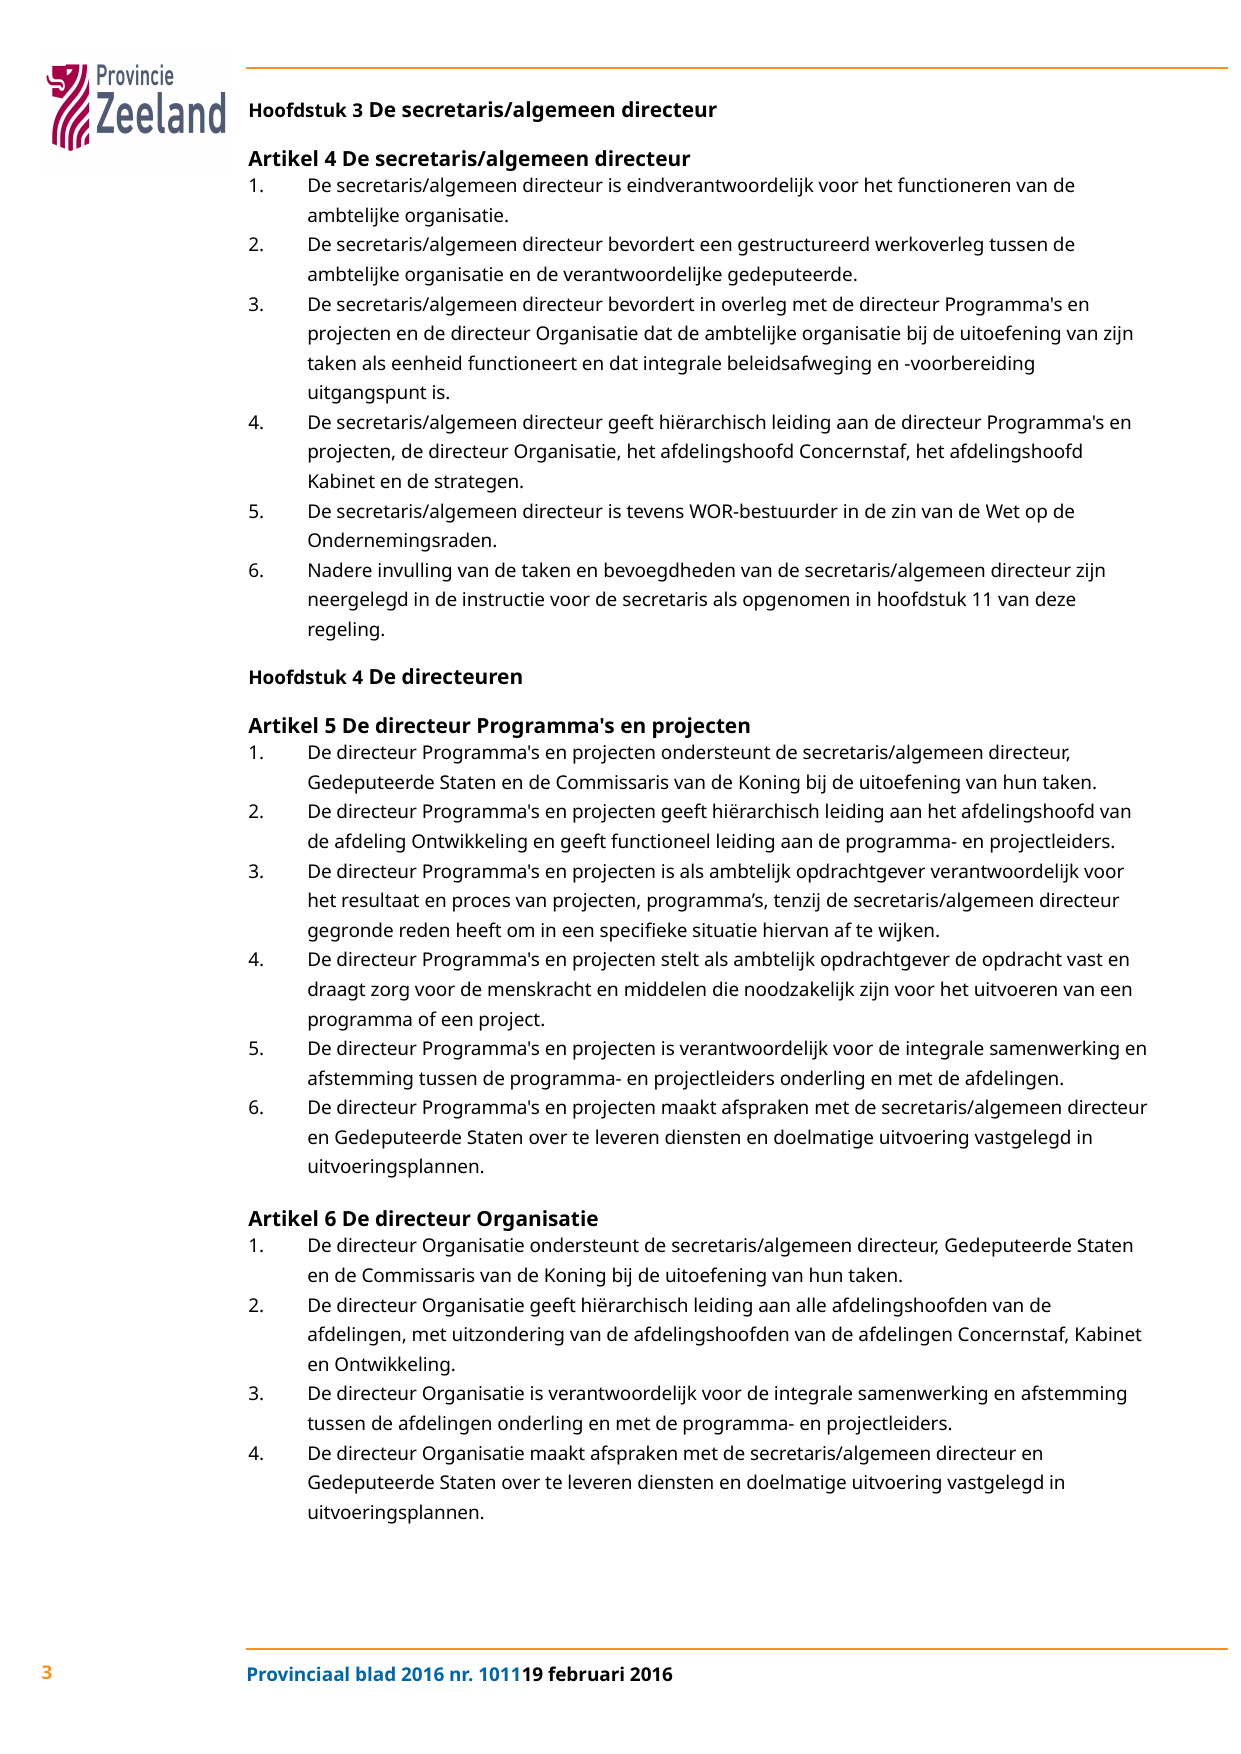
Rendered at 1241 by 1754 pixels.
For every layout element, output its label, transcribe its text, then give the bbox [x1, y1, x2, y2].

text Hoofdstuk 4 De directeuren [248, 662, 1152, 690]
list De secretaris/algemeen directeur bevordert een gestructureerd werkoverleg tussen de ambtelijke organisatie en de verantwoordelijke gedeputeerde. [248, 232, 1152, 287]
list De directeur Organisatie ondersteunt de secretaris/algemeen directeur, Gedeputeerde Staten en de Commissaris van de Koning bij de uitoefening van hun taken. [248, 1233, 1152, 1288]
list De directeur Organisatie maakt afspraken met de secretaris/algemeen directeur en Gedeputeerde Staten over te leveren diensten en doelmatige uitvoering vastgelegd in uitvoeringsplannen. [248, 1440, 1152, 1524]
list De secretaris/algemeen directeur geeft hiërarchisch leiding aan de directeur Programma's en projecten, de directeur Organisatie, het afdelingshoofd Concernstaf, het afdelingshoofd Kabinet en de strategen. [248, 409, 1152, 494]
list De secretaris/algemeen directeur bevordert in overleg met de directeur Programma's en projecten en de directeur Organisatie dat de ambtelijke organisatie bij de uitoefening van zijn taken als eenheid functioneert en dat integrale beleidsafweging en -voorbereiding uitgangspunt is. [248, 291, 1152, 405]
text Hoofdstuk 3 De secretaris/algemeen directeur [248, 95, 1152, 123]
list De directeur Programma's en projecten is als ambtelijk opdrachtgever verantwoordelijk voor het resultaat en proces van projecten, programma’s, tenzij de secretaris/algemeen directeur gegronde reden heeft om in een specifieke situatie hiervan af te wijken. [248, 858, 1152, 943]
list De directeur Programma's en projecten geeft hiërarchisch leiding aan het afdelingshoofd van de afdeling Ontwikkeling en geeft functioneel leiding aan de programma- en projectleiders. [248, 799, 1152, 854]
text Artikel 5 De directeur Programma's en projecten [248, 711, 1152, 739]
picture [41, 47, 231, 172]
list Nadere invulling van de taken en bevoegdheden van de secretaris/algemeen directeur zijn neergelegd in de instructie voor de secretaris als opgenomen in hoofdstuk 11 van deze regeling. [248, 557, 1152, 642]
list De directeur Programma's en projecten stelt als ambtelijk opdrachtgever de opdracht vast en draagt zorg voor de menskracht en middelen die noodzakelijk zijn voor het uitvoeren van een programma of een project. [248, 947, 1152, 1032]
list De directeur Programma's en projecten maakt afspraken met de secretaris/algemeen directeur en Gedeputeerde Staten over te leveren diensten en doelmatige uitvoering vastgelegd in uitvoeringsplannen. [248, 1094, 1152, 1179]
list De secretaris/algemeen directeur is eindverantwoordelijk voor het functioneren van de ambtelijke organisatie. [248, 172, 1152, 228]
text Artikel 6 De directeur Organisatie [248, 1204, 1152, 1233]
text Artikel 4 De secretaris/algemeen directeur [248, 144, 1152, 172]
list De directeur Programma's en projecten ondersteunt de secretaris/algemeen directeur, Gedeputeerde Staten en de Commissaris van de Koning bij de uitoefening van hun taken. [248, 739, 1152, 795]
list De directeur Organisatie geeft hiërarchisch leiding aan alle afdelingshoofden van de afdelingen, met uitzondering van de afdelingshoofden van de afdelingen Concernstaf, Kabinet en Ontwikkeling. [248, 1292, 1152, 1377]
list De directeur Organisatie is verantwoordelijk voor de integrale samenwerking en afstemming tussen de afdelingen onderling en met de programma- en projectleiders. [248, 1381, 1152, 1436]
list De secretaris/algemeen directeur is tevens WOR-bestuurder in de zin van de Wet op de Ondernemingsraden. [248, 498, 1152, 553]
list De directeur Programma's en projecten is verantwoordelijk voor de integrale samenwerking en afstemming tussen de programma- en projectleiders onderling en met de afdelingen. [248, 1035, 1152, 1091]
